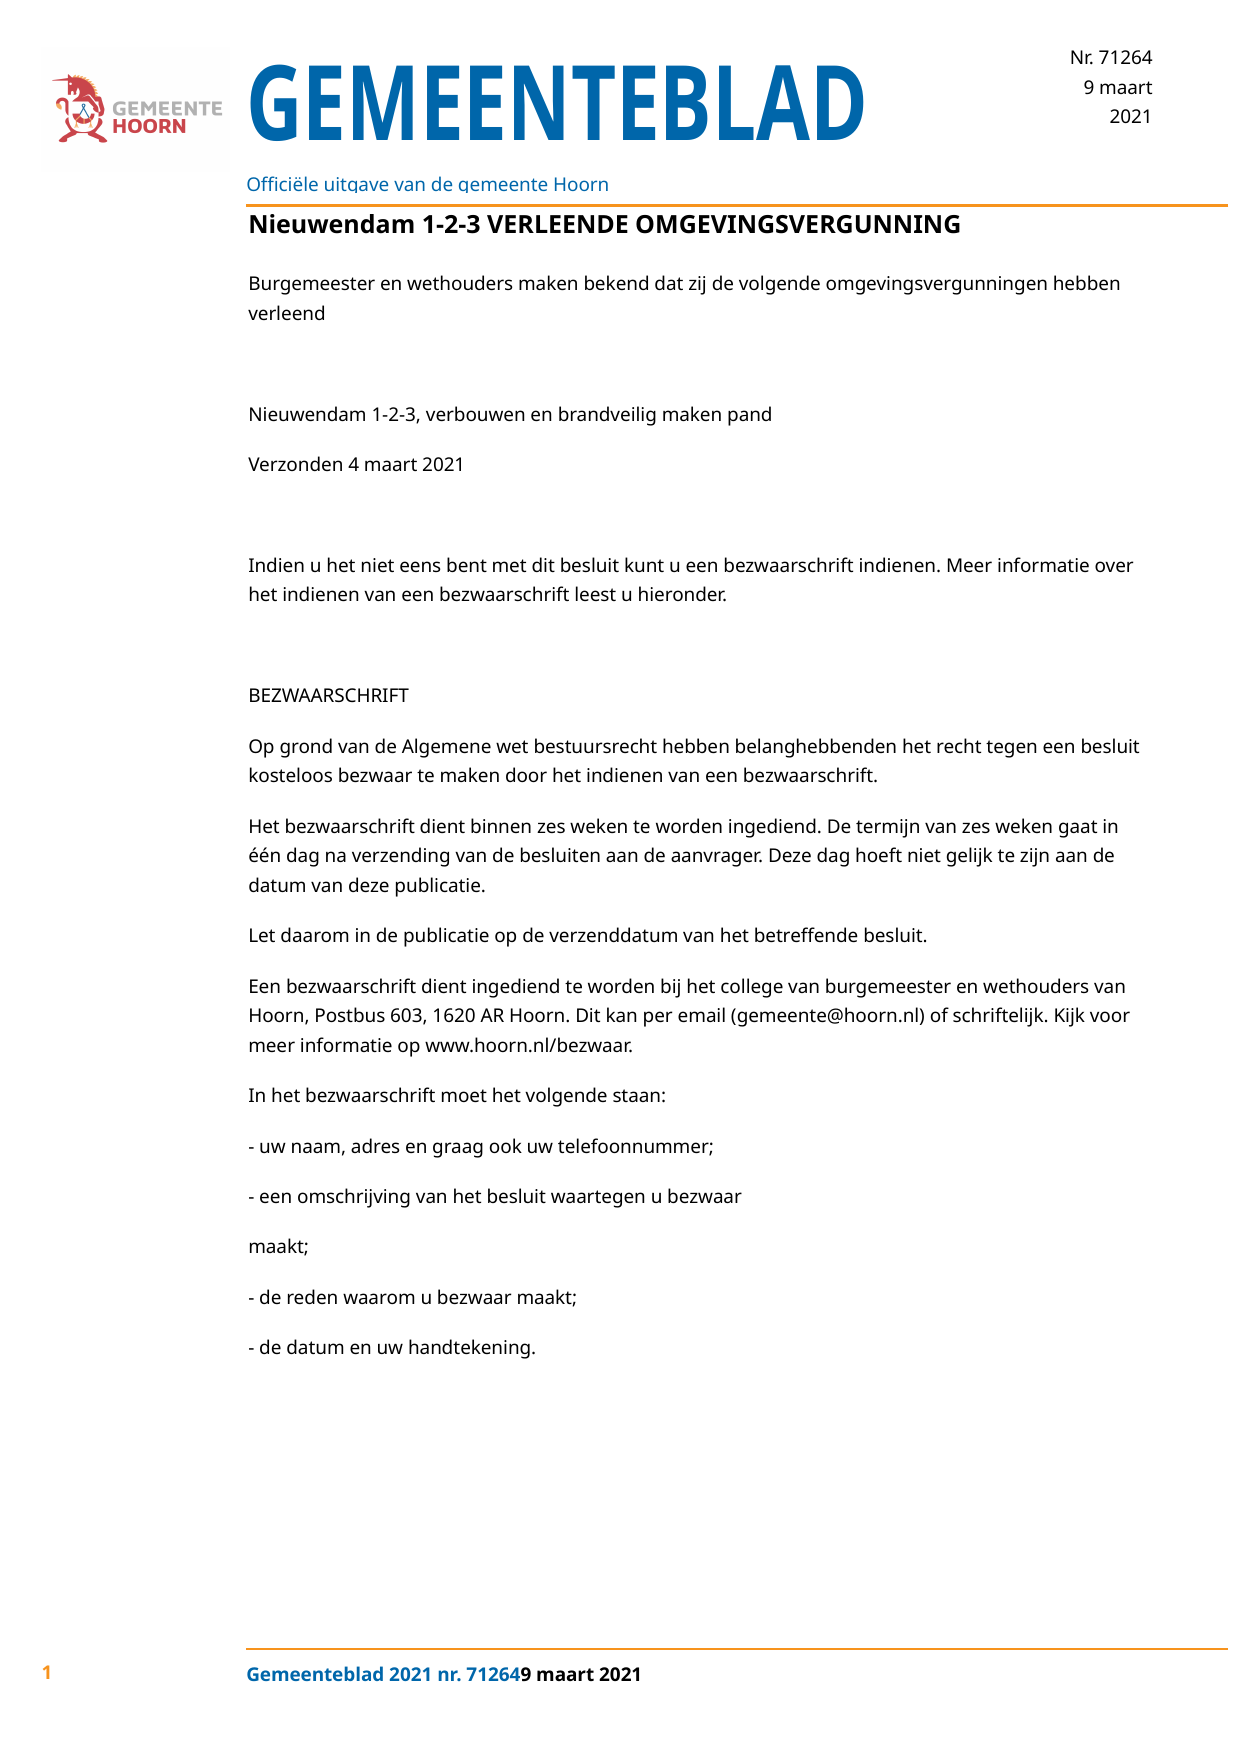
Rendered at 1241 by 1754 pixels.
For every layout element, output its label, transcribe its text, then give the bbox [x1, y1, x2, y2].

text maakt; [248, 1234, 1152, 1259]
text Het bezwaarschrift dient binnen zes weken te worden ingediend. De termijn van zes weken gaat in één dag na verzending van de besluiten aan de aanvrager. Deze dag hoeft niet gelijk te zijn aan de datum van deze publicatie. [248, 813, 1152, 898]
text BEZWAARSCHRIFT [248, 682, 1152, 708]
text Nieuwendam 1-2-3, verbouwen en brandveilig maken pand [248, 401, 1152, 426]
text Burgemeester en wethouders maken bekend dat zij de volgende omgevingsvergunningen hebben verleend [248, 270, 1152, 326]
text In het bezwaarschrift moet het volgende staan: [248, 1082, 1152, 1108]
picture [41, 47, 231, 172]
text Let daarom in de publicatie op de verzenddatum van het betreffende besluit. [248, 922, 1152, 948]
text - de reden waarom u bezwaar maakt; [248, 1284, 1152, 1310]
text - een omschrijving van het besluit waartegen u bezwaar [248, 1183, 1152, 1209]
text - de datum en uw handtekening. [248, 1334, 1152, 1360]
text Verzonden 4 maart 2021 [248, 451, 1152, 477]
text - uw naam, adres en graag ook uw telefoonnummer; [248, 1133, 1152, 1158]
text Indien u het niet eens bent met dit besluit kunt u een bezwaarschrift indienen. Meer informatie over het indienen van een bezwaarschrift leest u hieronder. [248, 552, 1152, 607]
text Nieuwendam 1-2-3 VERLEENDE OMGEVINGSVERGUNNING [248, 207, 1152, 241]
text Een bezwaarschrift dient ingediend te worden bij het college van burgemeester en wethouders van Hoorn, Postbus 603, 1620 AR Hoorn. Dit kan per email (gemeente@hoorn.nl) of schriftelijk. Kijk voor meer informatie op www.hoorn.nl/bezwaar. [248, 973, 1152, 1058]
text Op grond van de Algemene wet bestuursrecht hebben belanghebbenden het recht tegen een besluit kosteloos bezwaar te maken door het indienen van een bezwaarschrift. [248, 733, 1152, 788]
